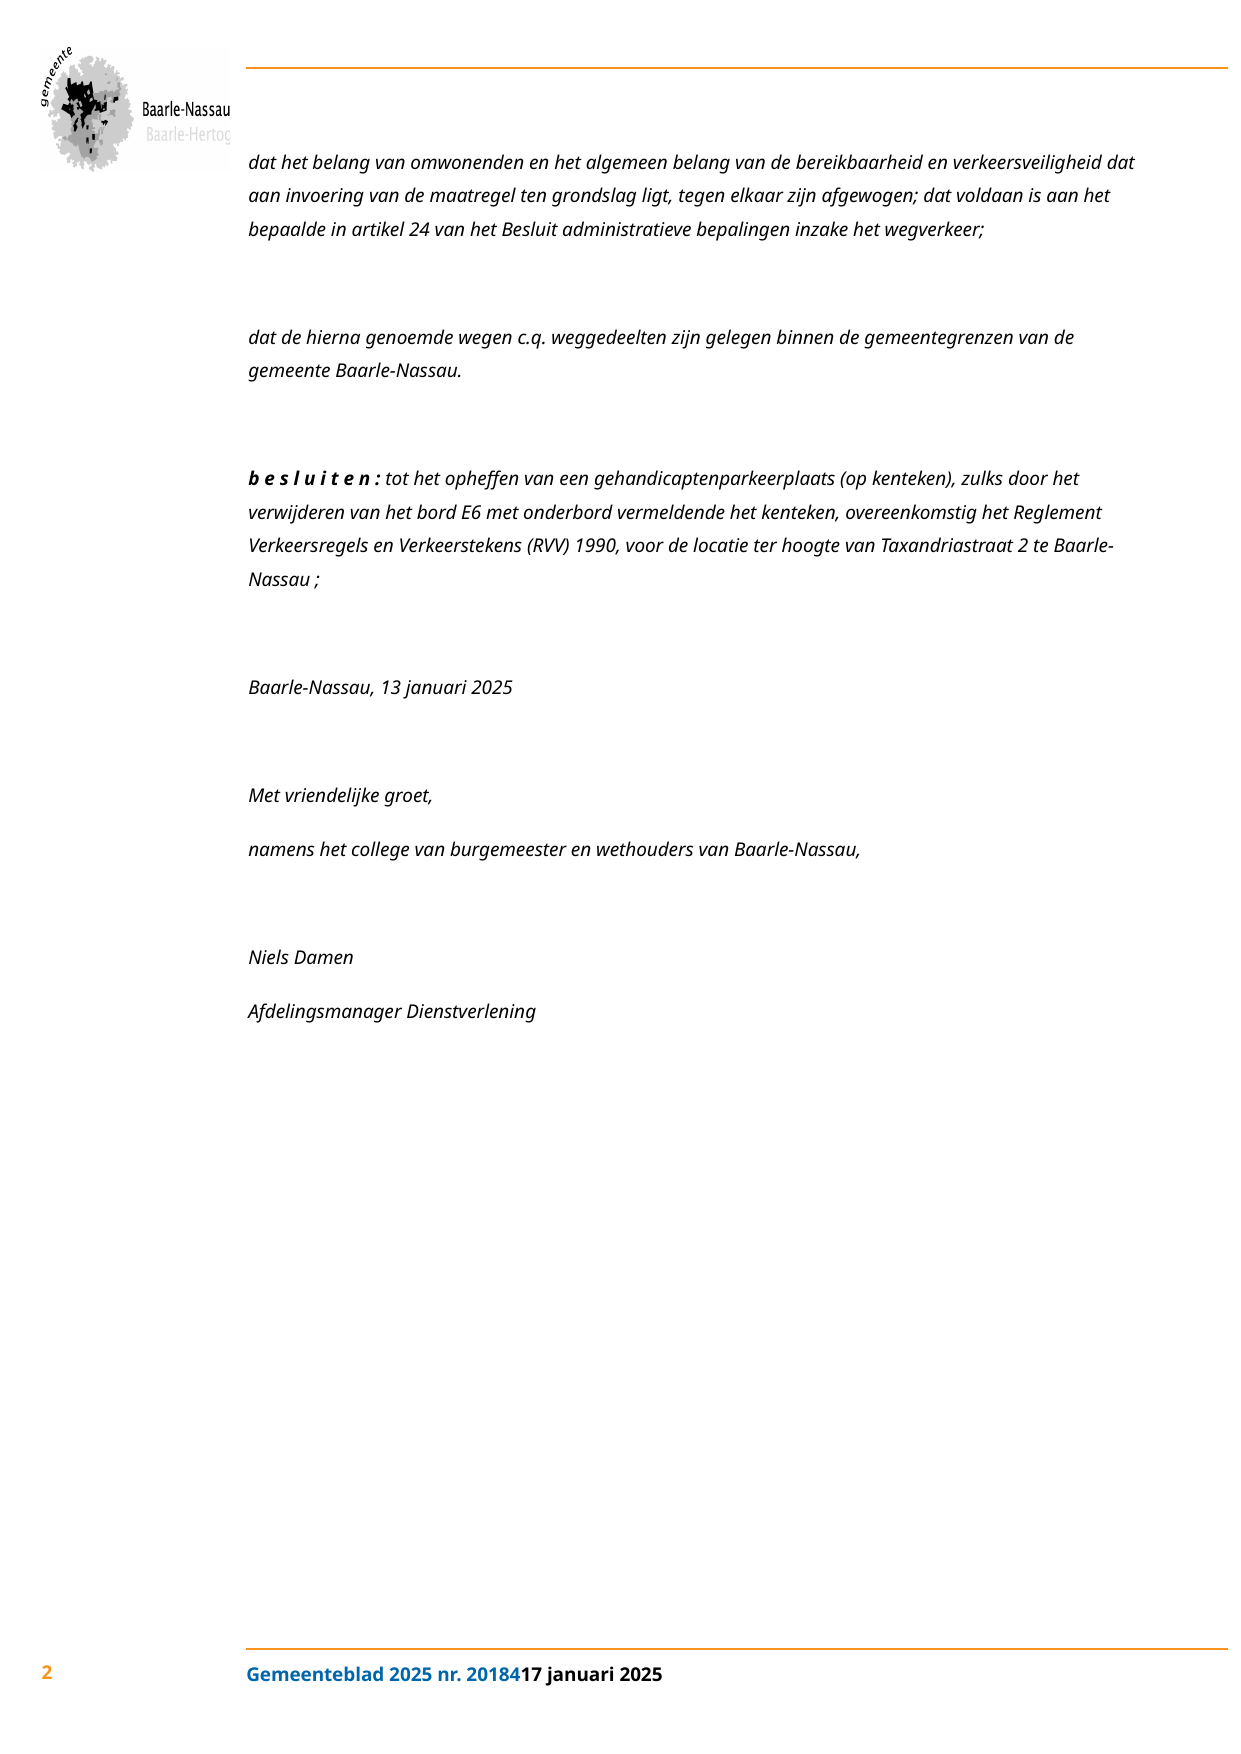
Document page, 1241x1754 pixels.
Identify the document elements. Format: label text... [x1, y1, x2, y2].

text dat het belang van omwonenden en het algemeen belang van de bereikbaarheid en verkeersveiligheid dat aan invoering van de maatregel ten grondslag ligt, tegen elkaar zijn afgewogen; dat voldaan is aan het bepaalde in artikel 24 van het Besluit administratieve bepalingen inzake het wegverkeer; [248, 149, 1152, 241]
text namens het college van burgemeester en wethouders van Baarle-Nassau, [248, 836, 1152, 862]
text Niels Damen [248, 944, 1152, 970]
text dat de hierna genoemde wegen c.q. weggedeelten zijn gelegen binnen de gemeentegrenzen van de gemeente Baarle-Nassau. [248, 324, 1152, 383]
picture [41, 47, 231, 172]
text Baarle-Nassau, 13 januari 2025 [248, 674, 1152, 699]
text Met vriendelijke groet, [248, 782, 1152, 808]
text Afdelingsmanager Dienstverlening [248, 998, 1152, 1024]
text b e s l u i t e n : tot het opheffen van een gehandicaptenparkeerplaats (op kenteken), zulks door het verwijderen van het bord E6 met onderbord vermeldende het kenteken, overeenkomstig het Reglement Verkeersregels en Verkeerstekens (RVV) 1990, voor de locatie ter hoogte van Taxandriastraat 2 te Baarle-Nassau ; [248, 465, 1152, 591]
